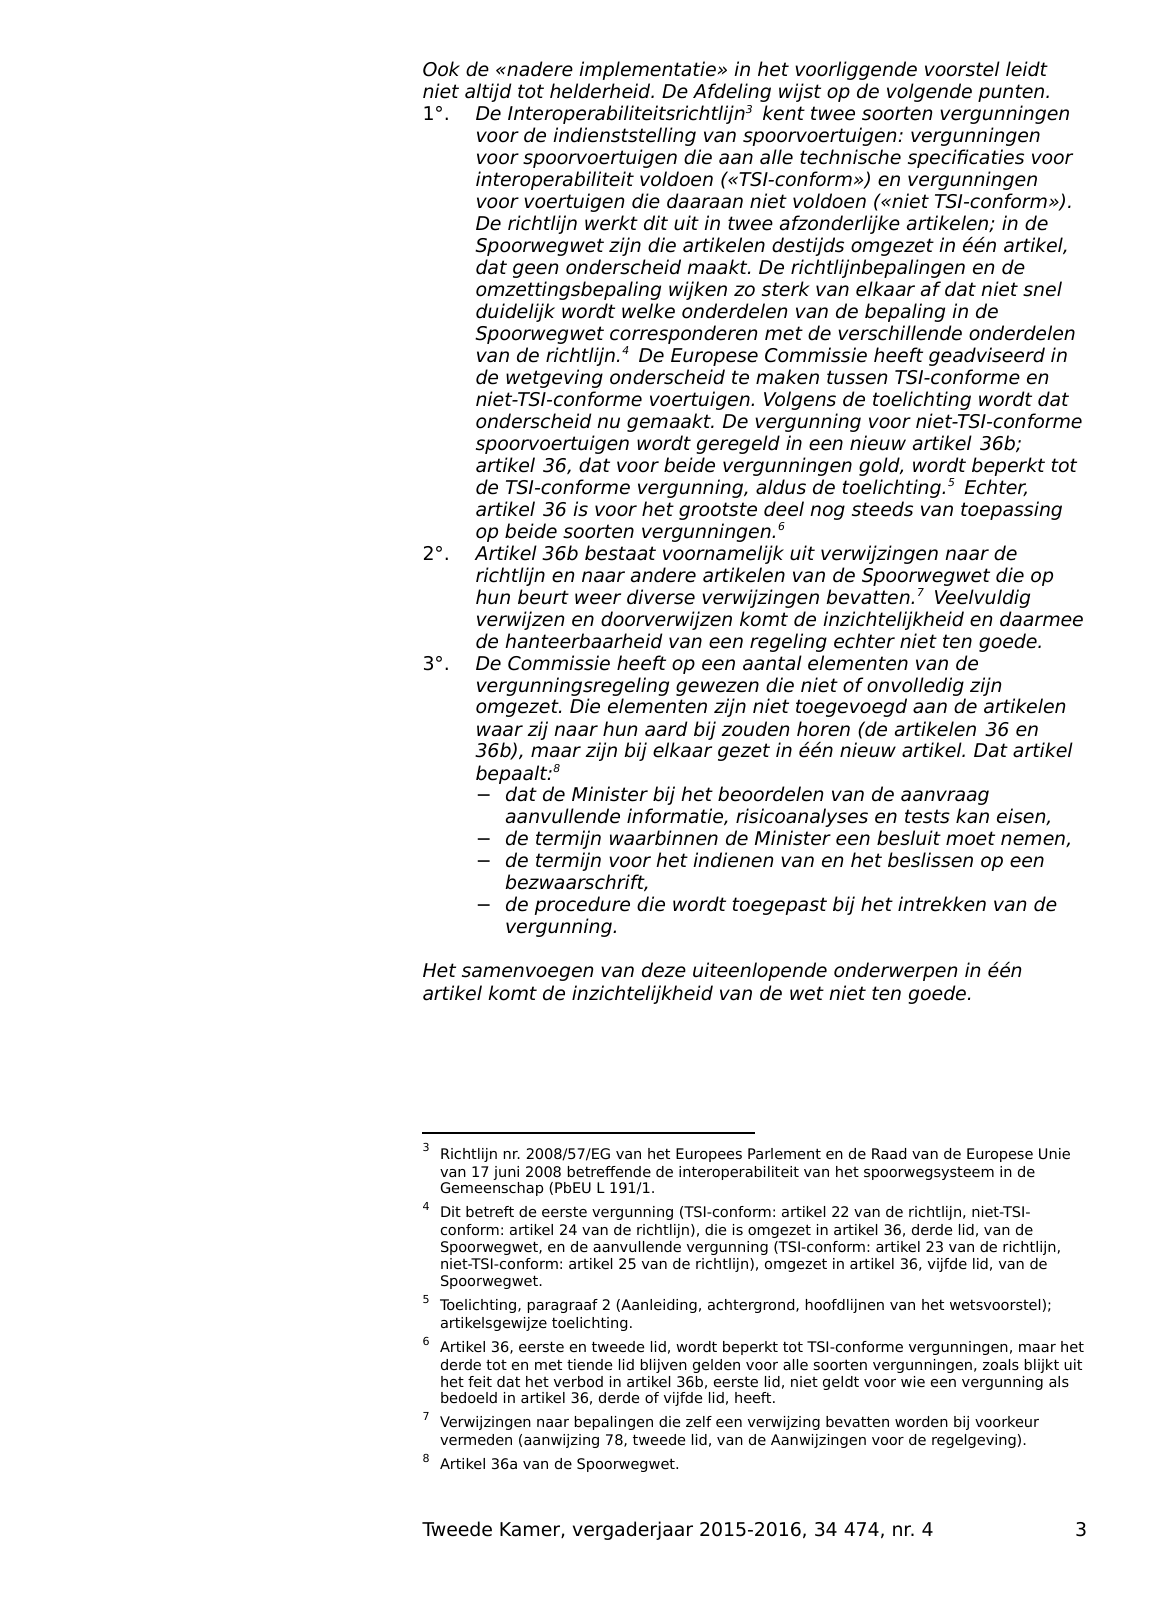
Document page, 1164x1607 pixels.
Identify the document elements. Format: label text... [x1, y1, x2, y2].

text 1°. De Interoperabiliteitsrichtlijn kent twee soorten vergunningen voor de indienststelling van spoorvoertuigen: vergunningen voor spoorvoertuigen die aan alle technische specificaties voor interoperabiliteit voldoen («TSI-conform») en vergunningen voor voertuigen die daaraan niet voldoen («niet TSI-conform»). De richtlijn werkt dit uit in twee afzonderlijke artikelen; in de Spoorwegwet zijn die artikelen destijds omgezet in één artikel, dat geen onderscheid maakt. De richtlijnbepalingen en de omzettingsbepaling wijken zo sterk van elkaar af dat niet snel duidelijk wordt welke onderdelen van de bepaling in de Spoorwegwet corresponderen met de verschillende onderdelen van de richtlijn. De Europese Commissie heeft geadviseerd in de wetgeving onderscheid te maken tussen TSI-conforme en niet-TSI-conforme voertuigen. Volgens de toelichting wordt dat onderscheid nu gemaakt. De vergunning voor niet-TSI-conforme spoorvoertuigen wordt geregeld in een nieuw artikel 36b; artikel 36, dat voor beide vergunningen gold, wordt beperkt tot de TSI-conforme vergunning, aldus de toelichting. Echter, artikel 36 is voor het grootste deel nog steeds van toepassing op beide soorten vergunningen. [422, 103, 1087, 543]
text Het samenvoegen van deze uiteenlopende onderwerpen in één artikel komt de inzichtelijkheid van de wet niet ten goede. [422, 960, 1087, 1004]
text − de procedure die wordt toegepast bij het intrekken van de vergunning. [476, 894, 1087, 938]
text − de termijn voor het indienen van en het beslissen op een bezwaarschrift, [476, 850, 1087, 894]
text 2°. Artikel 36b bestaat voornamelijk uit verwijzingen naar de richtlijn en naar andere artikelen van de Spoorwegwet die op hun beurt weer diverse verwijzingen bevatten. Veelvuldig verwijzen en doorverwijzen komt de inzichtelijkheid en daarmee de hanteerbaarheid van een regeling echter niet ten goede. [422, 543, 1087, 652]
text − de termijn waarbinnen de Minister een besluit moet nemen, [476, 828, 1087, 850]
text Ook de «nadere implementatie» in het voorliggende voorstel leidt niet altijd tot helderheid. De Afdeling wijst op de volgende punten. [422, 59, 1087, 103]
text 3°. De Commissie heeft op een aantal elementen van de vergunningsregeling gewezen die niet of onvolledig zijn omgezet. Die elementen zijn niet toegevoegd aan de artikelen waar zij naar hun aard bij zouden horen (de artikelen 36 en 36b), maar zijn bij elkaar gezet in één nieuw artikel. Dat artikel bepaalt: [422, 652, 1087, 784]
text Artikel 36a van de Spoorwegwet. [422, 1452, 1087, 1474]
text Richtlijn nr. 2008/57/EG van het Europees Parlement en de Raad van de Europese Unie van 17 juni 2008 betreffende de interoperabiliteit van het spoorwegsysteem in de Gemeenschap (PbEU L 191/1. [422, 1142, 1087, 1197]
text Toelichting, paragraaf 2 (Aanleiding, achtergrond, hoofdlijnen van het wetsvoorstel); artikelsgewijze toelichting. [422, 1293, 1087, 1332]
text Dit betreft de eerste vergunning (TSI-conform: artikel 22 van de richtlijn, niet-TSI-conform: artikel 24 van de richtlijn), die is omgezet in artikel 36, derde lid, van de Spoorwegwet, en de aanvullende vergunning (TSI-conform: artikel 23 van de richtlijn, niet-TSI-conform: artikel 25 van de richtlijn), omgezet in artikel 36, vijfde lid, van de Spoorwegwet. [422, 1200, 1087, 1290]
text Artikel 36, eerste en tweede lid, wordt beperkt tot TSI-conforme vergunningen, maar het derde tot en met tiende lid blijven gelden voor alle soorten vergunningen, zoals blijkt uit het feit dat het verbod in artikel 36b, eerste lid, niet geldt voor wie een vergunning als bedoeld in artikel 36, derde of vijfde lid, heeft. [422, 1335, 1087, 1407]
text − dat de Minister bij het beoordelen van de aanvraag aanvullende informatie, risicoanalyses en tests kan eisen, [476, 784, 1087, 828]
text Verwijzingen naar bepalingen die zelf een verwijzing bevatten worden bij voorkeur vermeden (aanwijzing 78, tweede lid, van de Aanwijzingen voor de regelgeving). [422, 1410, 1087, 1449]
